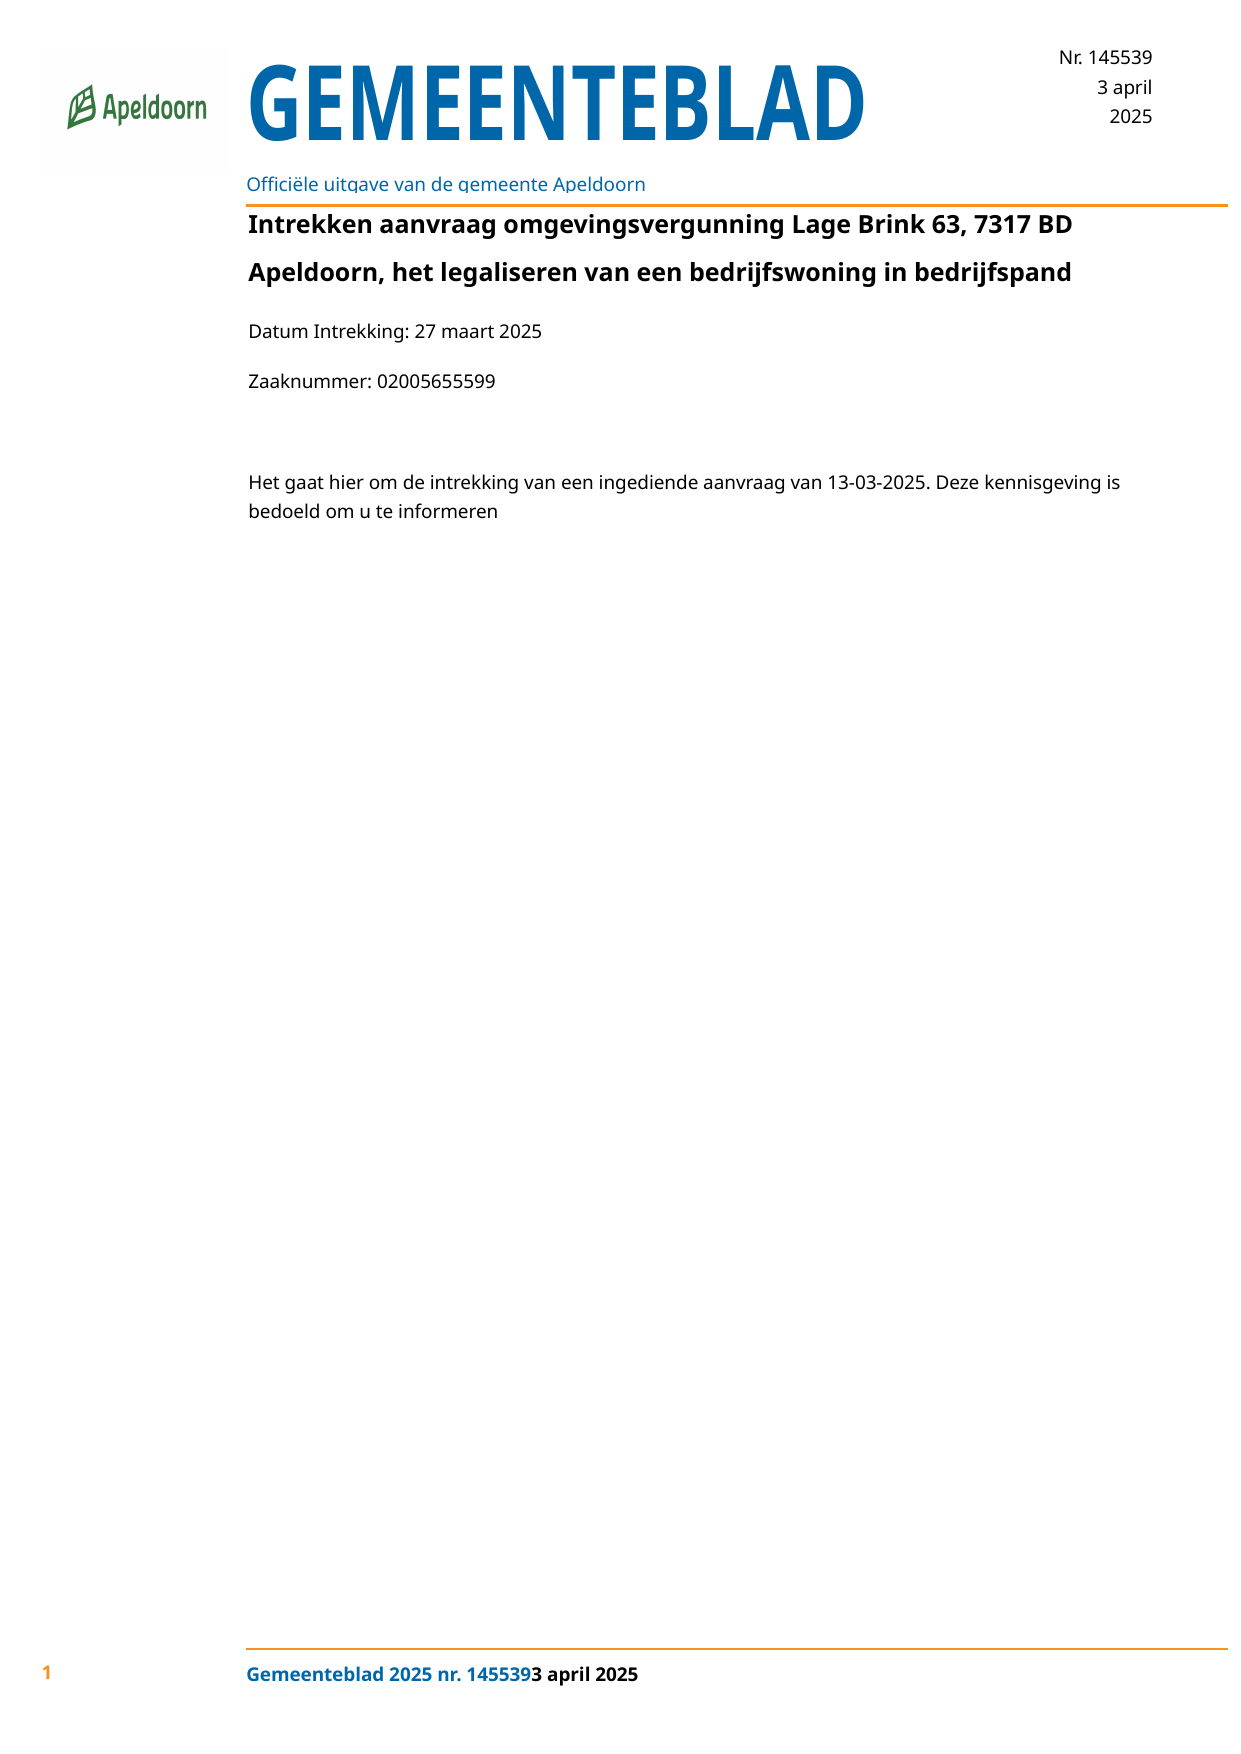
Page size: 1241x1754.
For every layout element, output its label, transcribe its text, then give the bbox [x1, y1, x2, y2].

text Het gaat hier om de intrekking van een ingediende aanvraag van 13-03-2025. Deze kennisgeving is bedoeld om u te informeren [248, 469, 1152, 524]
text Zaaknummer: 02005655599 [248, 368, 1152, 394]
text Intrekken aanvraag omgevingsvergunning Lage Brink 63, 7317 BD Apeldoorn, het legaliseren van een bedrijfswoning in bedrijfspand [248, 207, 1152, 288]
text Datum Intrekking: 27 maart 2025 [248, 318, 1152, 344]
picture [41, 47, 231, 172]
